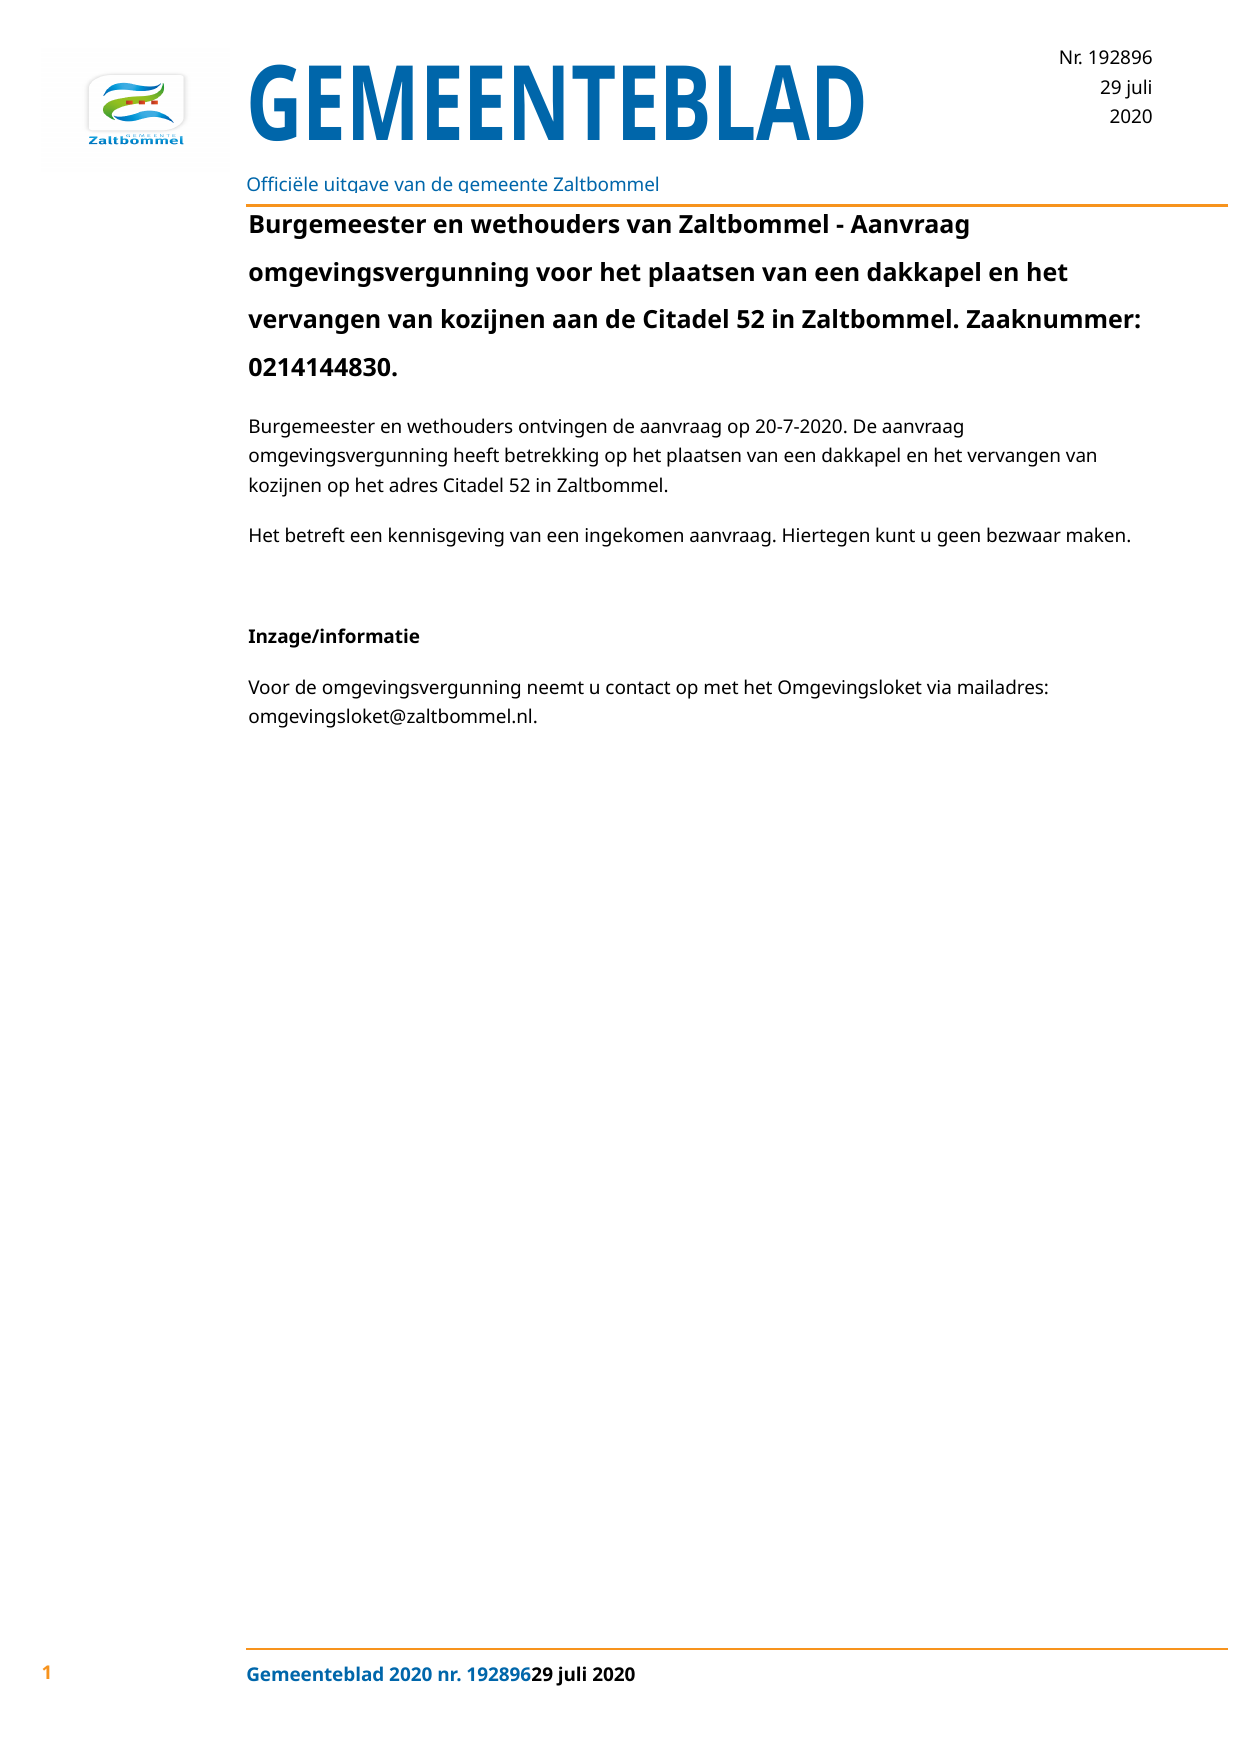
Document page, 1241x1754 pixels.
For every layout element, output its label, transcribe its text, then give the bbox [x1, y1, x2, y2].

text Het betreft een kennisgeving van een ingekomen aanvraag. Hiertegen kunt u geen bezwaar maken. [248, 523, 1152, 548]
text Voor de omgevingsvergunning neemt u contact op met het Omgevingsloket via mailadres: omgevingsloket@zaltbommel.nl. [248, 674, 1152, 729]
text Inzage/informatie [248, 623, 1152, 649]
picture [41, 47, 231, 172]
text Burgemeester en wethouders van Zaltbommel - Aanvraag omgevingsvergunning voor het plaatsen van een dakkapel en het vervangen van kozijnen aan de Citadel 52 in Zaltbommel. Zaaknummer: 0214144830. [248, 207, 1152, 384]
text Burgemeester en wethouders ontvingen de aanvraag op 20-7-2020. De aanvraag omgevingsvergunning heeft betrekking op het plaatsen van een dakkapel en het vervangen van kozijnen op het adres Citadel 52 in Zaltbommel. [248, 413, 1152, 498]
